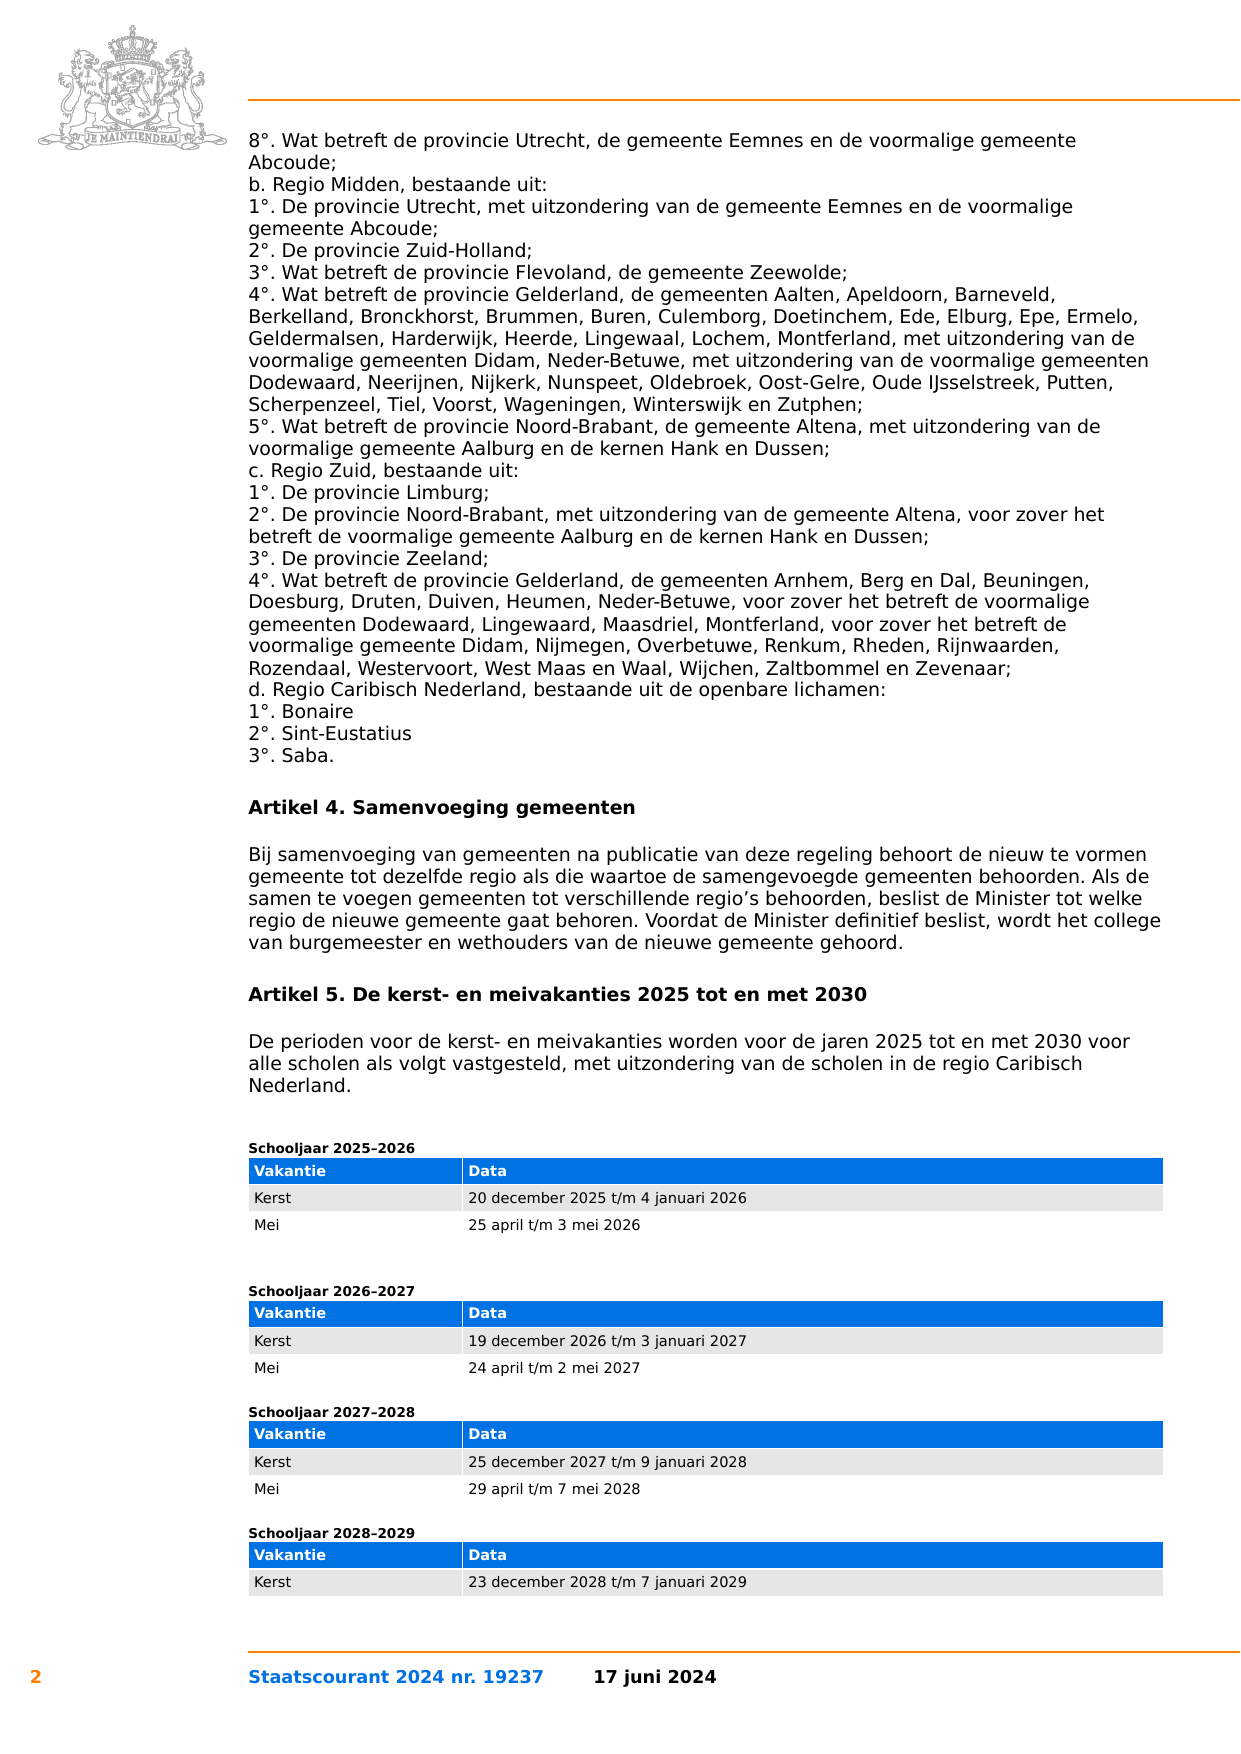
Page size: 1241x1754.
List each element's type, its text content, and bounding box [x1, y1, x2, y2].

table_cell 19 december 2026 t/m 3 januari 2027 [463, 1328, 1163, 1354]
table_cell 25 december 2027 t/m 9 januari 2028 [463, 1449, 1163, 1475]
text d. Regio Caribisch Nederland, bestaande uit de openbare lichamen: [248, 679, 1163, 701]
table_cell 29 april t/m 7 mei 2028 [463, 1476, 1163, 1502]
table_cell Vakantie [249, 1421, 462, 1448]
table_cell Data [463, 1301, 1163, 1327]
table_cell Data [463, 1421, 1163, 1448]
table_header Schooljaar 2028–2029 [248, 1525, 1163, 1541]
text 2°. De provincie Noord-Brabant, met uitzondering van de gemeente Altena, voor zover het betreft de voormalige gemeente Aalburg en de kernen Hank en Dussen; [248, 503, 1163, 547]
table_cell 20 december 2025 t/m 4 januari 2026 [463, 1185, 1163, 1211]
text c. Regio Zuid, bestaande uit: [248, 459, 1163, 482]
table_cell Kerst [249, 1449, 462, 1475]
text De perioden voor de kerst- en meivakanties worden voor de jaren 2025 tot en met 2030 voor alle scholen als volgt vastgesteld, met uitzondering van de scholen in de regio Caribisch Nederland. [248, 1031, 1163, 1097]
text 2°. Sint-Eustatius [248, 723, 1163, 745]
table_cell Vakantie [249, 1301, 462, 1327]
table_cell Mei [249, 1355, 462, 1382]
table_header Schooljaar 2027–2028 [248, 1405, 1163, 1420]
table_cell Data [463, 1542, 1163, 1568]
text 3°. Saba. [248, 745, 1163, 767]
table_cell Mei [249, 1476, 462, 1502]
table_cell Data [463, 1158, 1163, 1184]
table_cell Kerst [249, 1328, 462, 1354]
table_cell Mei [249, 1213, 462, 1239]
subtitle Artikel 5. De kerst- en meivakanties 2025 tot en met 2030 [248, 984, 1163, 1006]
text 3°. Wat betreft de provincie Flevoland, de gemeente Zeewolde; [248, 262, 1163, 284]
text 2°. De provincie Zuid-Holland; [248, 240, 1163, 262]
subtitle Artikel 4. Samenvoeging gemeenten [248, 797, 1163, 819]
text 1°. De provincie Limburg; [248, 482, 1163, 503]
table_header Schooljaar 2025–2026 [248, 1141, 1163, 1157]
text 4°. Wat betreft de provincie Gelderland, de gemeenten Aalten, Apeldoorn, Barneveld, Berkelland, Bronckhorst, Brummen, Buren, Culemborg, Doetinchem, Ede, Elburg, Epe, Ermelo, Geldermalsen, Harderwijk, Heerde, Lingewaal, Lochem, Montferland, met uitzondering van de voormalige gemeenten Didam, Neder-Betuwe, met uitzondering van de voormalige gemeenten Dodewaard, Neerijnen, Nijkerk, Nunspeet, Oldebroek, Oost-Gelre, Oude IJsselstreek, Putten, Scherpenzeel, Tiel, Voorst, Wageningen, Winterswijk en Zutphen; [248, 284, 1163, 416]
table_cell 23 december 2028 t/m 7 januari 2029 [463, 1570, 1163, 1596]
table_cell Kerst [249, 1570, 462, 1596]
table_cell Vakantie [249, 1158, 462, 1184]
text 3°. De provincie Zeeland; [248, 547, 1163, 569]
table_cell 24 april t/m 2 mei 2027 [463, 1355, 1163, 1382]
text 5°. Wat betreft de provincie Noord-Brabant, de gemeente Altena, met uitzondering van de voormalige gemeente Aalburg en de kernen Hank en Dussen; [248, 416, 1163, 459]
table_cell 25 april t/m 3 mei 2026 [463, 1213, 1163, 1239]
text b. Regio Midden, bestaande uit: [248, 174, 1163, 196]
table_header Schooljaar 2026–2027 [248, 1284, 1163, 1299]
text Bij samenvoeging van gemeenten na publicatie van deze regeling behoort de nieuw te vormen gemeente tot dezelfde regio als die waartoe de samengevoegde gemeenten behoorden. Als de samen te voegen gemeenten tot verschillende regio’s behoorden, beslist de Minister tot welke regio de nieuwe gemeente gaat behoren. Voordat de Minister definitief beslist, wordt het college van burgemeester en wethouders van de nieuwe gemeente gehoord. [248, 844, 1163, 954]
text 1°. De provincie Utrecht, met uitzondering van de gemeente Eemnes en de voormalige gemeente Abcoude; [248, 196, 1163, 240]
picture [38, 25, 227, 150]
text 4°. Wat betreft de provincie Gelderland, de gemeenten Arnhem, Berg en Dal, Beuningen, Doesburg, Druten, Duiven, Heumen, Neder-Betuwe, voor zover het betreft de voormalige gemeenten Dodewaard, Lingewaard, Maasdriel, Montferland, voor zover het betreft de voormalige gemeente Didam, Nijmegen, Overbetuwe, Renkum, Rheden, Rijnwaarden, Rozendaal, Westervoort, West Maas en Waal, Wijchen, Zaltbommel en Zevenaar; [248, 569, 1163, 679]
text 1°. Bonaire [248, 701, 1163, 723]
text 8°. Wat betreft de provincie Utrecht, de gemeente Eemnes en de voormalige gemeente Abcoude; [248, 130, 1163, 174]
table_cell Kerst [249, 1185, 462, 1211]
table_cell Vakantie [249, 1542, 462, 1568]
